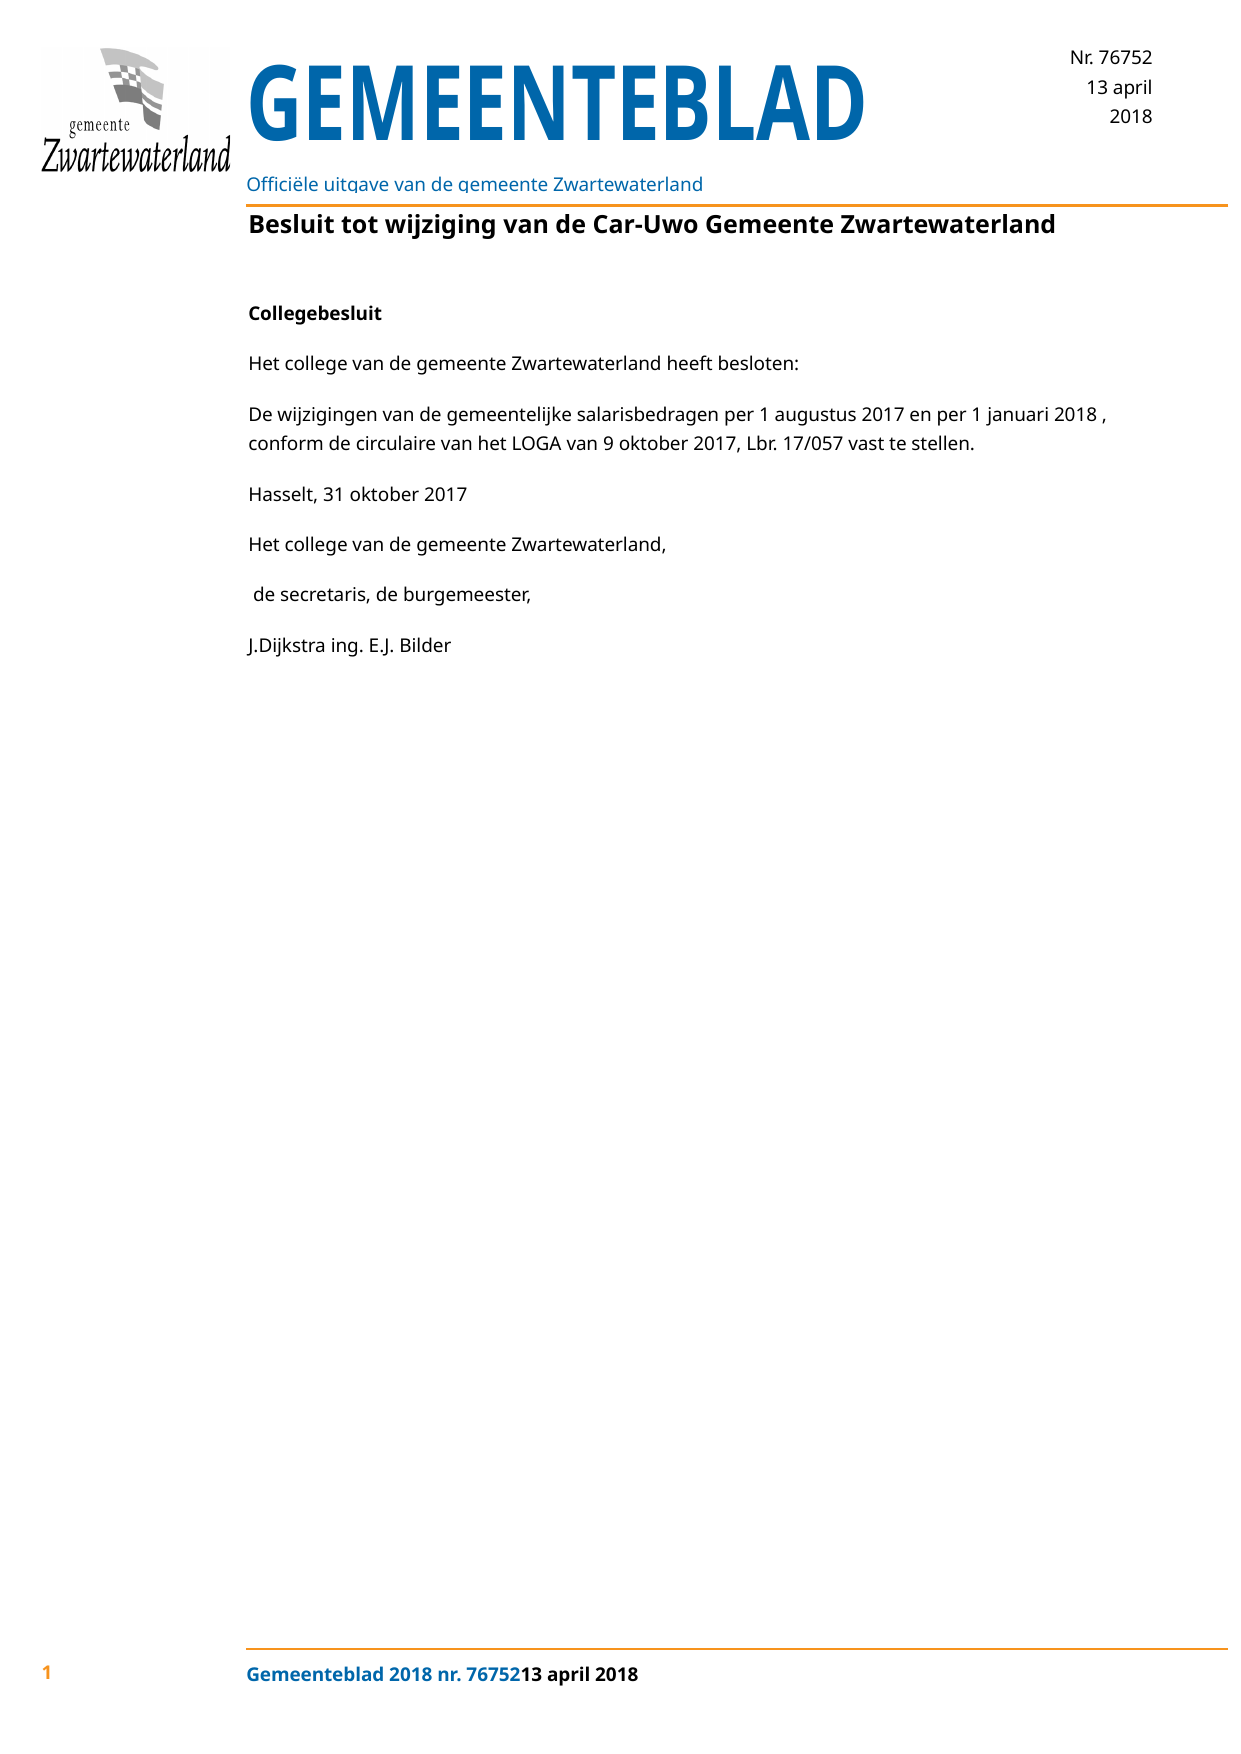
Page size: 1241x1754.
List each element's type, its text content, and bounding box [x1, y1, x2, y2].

text Besluit tot wijziging van de Car-Uwo Gemeente Zwartewaterland [248, 207, 1152, 241]
text Collegebesluit [248, 300, 1152, 326]
picture [41, 47, 231, 172]
text Het college van de gemeente Zwartewaterland, [248, 531, 1152, 557]
text de secretaris, de burgemeester, [248, 582, 1152, 607]
text J.Dijkstra ing. E.J. Bilder [248, 632, 1152, 658]
text De wijzigingen van de gemeentelijke salarisbedragen per 1 augustus 2017 en per 1 januari 2018 , conform de circulaire van het LOGA van 9 oktober 2017, Lbr. 17/057 vast te stellen. [248, 401, 1152, 456]
text Hasselt, 31 oktober 2017 [248, 481, 1152, 506]
text Het college van de gemeente Zwartewaterland heeft besloten: [248, 350, 1152, 376]
